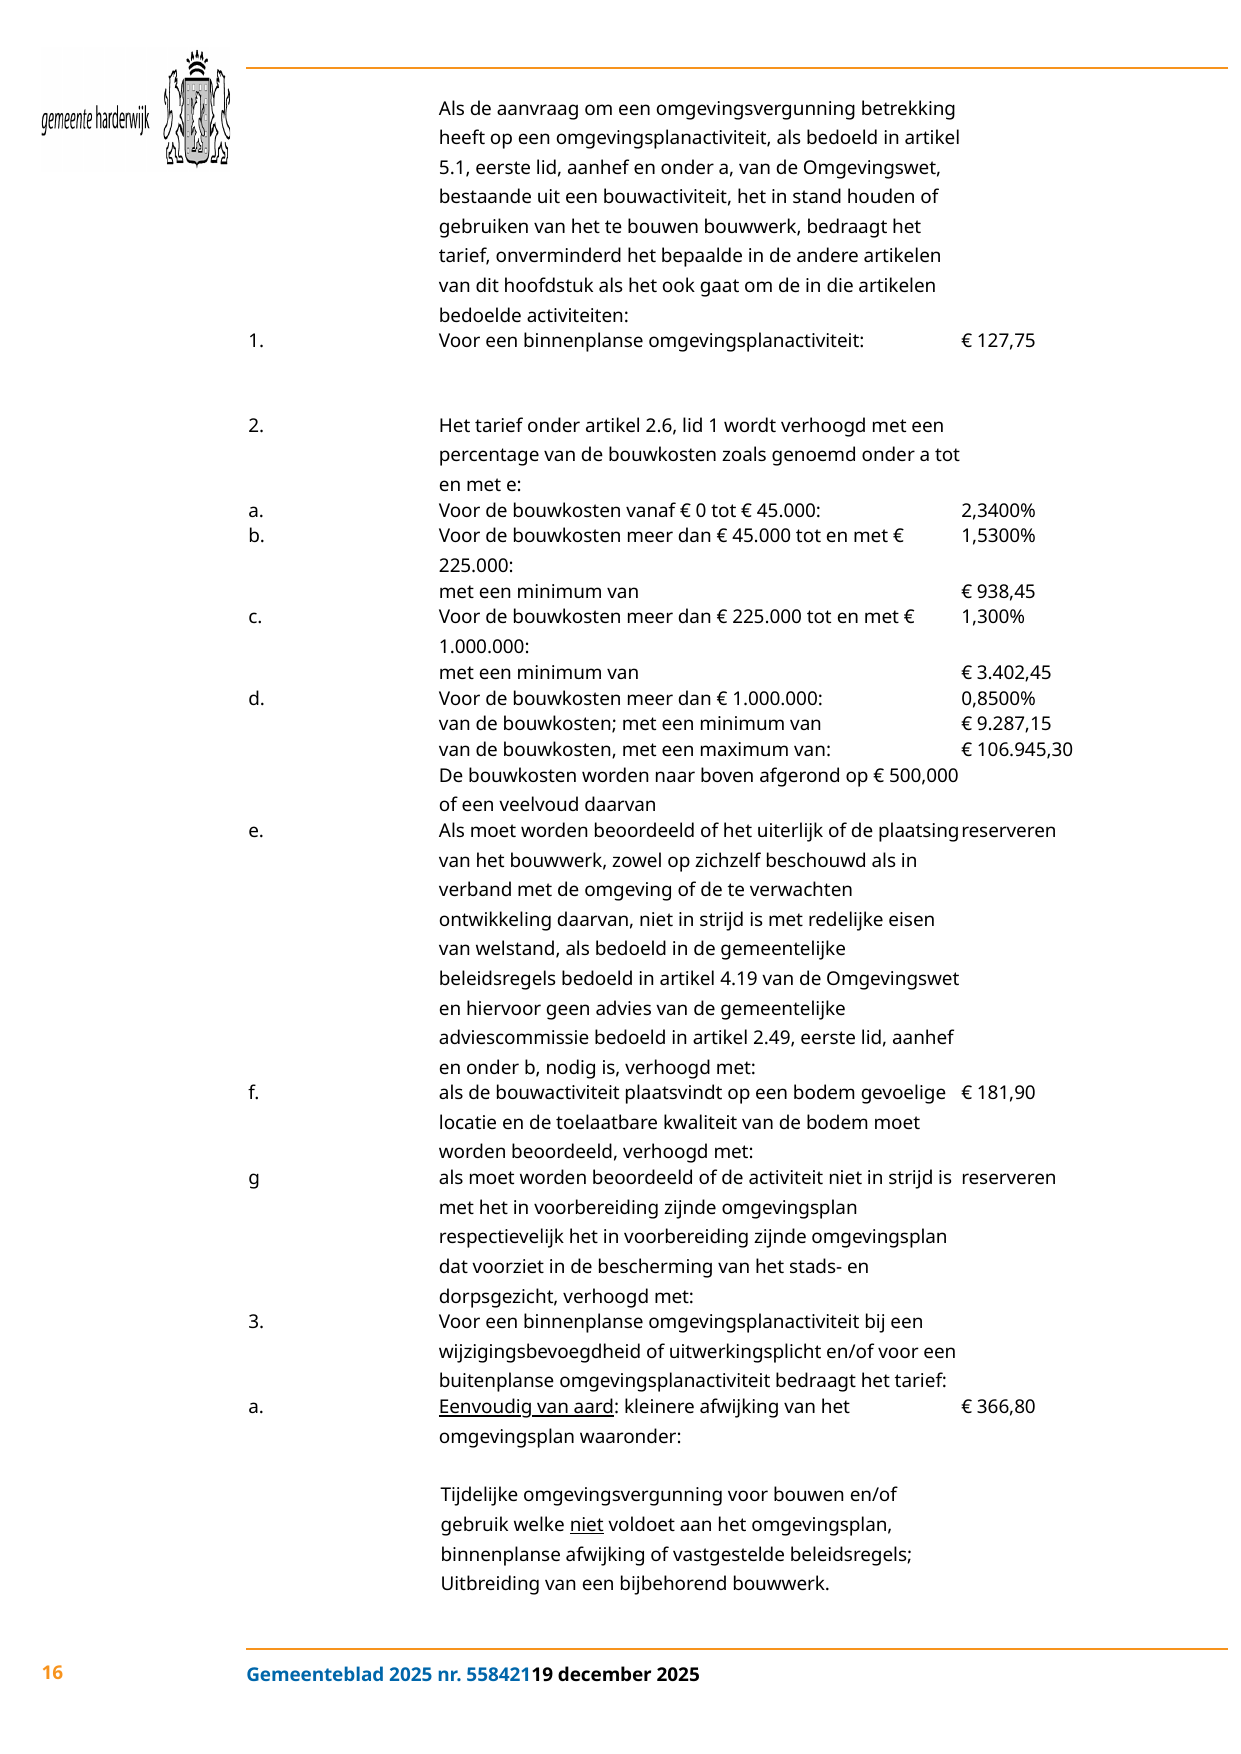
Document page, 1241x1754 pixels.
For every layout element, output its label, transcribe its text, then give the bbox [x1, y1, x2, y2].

table_cell 2,3400% [961, 497, 1152, 523]
table_cell c. [248, 604, 439, 659]
table_header Tijdelijke omgevingsvergunning voor bouwen en/of gebruik welke niet voldoet aan het omgevingsplan, binnenplanse afwijking of vastgestelde beleidsregels; Uitbreiding van een bijbehorend bouwwerk. [440, 1482, 959, 1596]
table_header [959, 1482, 1152, 1596]
table_cell [248, 578, 439, 604]
table_cell € 181,90 [961, 1080, 1152, 1164]
table_cell [961, 1309, 1152, 1393]
table_cell Voor de bouwkosten meer dan € 45.000 tot en met € 225.000: [439, 523, 961, 578]
table_cell € 3.402,45 [961, 659, 1152, 685]
table_cell 1,300% [961, 604, 1152, 659]
table_cell Eenvoudig van aard: kleinere afwijking van het omgevingsplan waaronder: [439, 1394, 961, 1449]
table_cell reserveren [961, 1165, 1152, 1308]
table_header [961, 412, 1152, 497]
table_cell De bouwkosten worden naar boven afgerond op € 500,000 of een veelvoud daarvan [439, 762, 961, 817]
table_cell [248, 762, 439, 817]
table_cell met een minimum van [439, 578, 961, 604]
table_cell Voor de bouwkosten meer dan € 225.000 tot en met € 1.000.000: [439, 604, 961, 659]
table_cell Voor een binnenplanse omgevingsplanactiviteit bij een wijzigingsbevoegdheid of uitwerkingsplicht en/of voor een buitenplanse omgevingsplanactiviteit bedraagt het tarief: [439, 1309, 961, 1393]
table_cell g [248, 1165, 439, 1308]
table_cell als de bouwactiviteit plaatsvindt op een bodem gevoelige locatie en de toelaatbare kwaliteit van de bodem moet worden beoordeeld, verhoogd met: [439, 1080, 961, 1164]
table_cell € 938,45 [961, 578, 1152, 604]
table_cell [248, 710, 439, 736]
table_cell reserveren [961, 817, 1152, 1079]
table_cell Als moet worden beoordeeld of het uiterlijk of de plaatsing van het bouwwerk, zowel op zichzelf beschouwd als in verband met de omgeving of de te verwachten ontwikkeling daarvan, niet in strijd is met redelijke eisen van welstand, als bedoeld in de gemeentelijke beleidsregels bedoeld in artikel 4.19 van de Omgevingswet en hiervoor geen advies van de gemeentelijke adviescommissie bedoeld in artikel 2.49, eerste lid, aanhef en onder b, nodig is, verhoogd met: [439, 817, 961, 1079]
table_header [248, 1482, 440, 1596]
table_header 2. [248, 412, 439, 497]
table_cell [248, 659, 439, 685]
table_cell Voor de bouwkosten vanaf € 0 tot € 45.000: [439, 497, 961, 523]
table_cell 0,8500% [961, 685, 1152, 710]
table_cell [961, 762, 1152, 817]
table_cell met een minimum van [439, 659, 961, 685]
table_cell € 366,80 [961, 1394, 1152, 1449]
table_cell [248, 353, 1152, 379]
table_cell a. [248, 497, 439, 523]
table_cell [961, 95, 1152, 328]
table_cell Als de aanvraag om een omgevingsvergunning betrekking heeft op een omgevingsplanactiviteit, als bedoeld in artikel 5.1, eerste lid, aanhef en onder a, van de Omgevingswet, bestaande uit een bouwactiviteit, het in stand houden of gebruiken van het te bouwen bouwwerk, bedraagt het tarief, onverminderd het bepaalde in de andere artikelen van dit hoofdstuk als het ook gaat om de in die artikelen bedoelde activiteiten: [439, 95, 961, 328]
table_cell Voor de bouwkosten meer dan € 1.000.000: [439, 685, 961, 710]
table_cell b. [248, 523, 439, 578]
table_cell als moet worden beoordeeld of de activiteit niet in strijd is met het in voorbereiding zijnde omgevingsplan respectievelijk het in voorbereiding zijnde omgevingsplan dat voorziet in de bescherming van het stads- en dorpsgezicht, verhoogd met: [439, 1165, 961, 1308]
table_cell € 9.287,15 [961, 710, 1152, 736]
table_cell [248, 736, 439, 762]
table_header Het tarief onder artikel 2.6, lid 1 wordt verhoogd met een percentage van de bouwkosten zoals genoemd onder a tot en met e: [439, 412, 961, 497]
table_cell € 127,75 [961, 328, 1152, 353]
picture [41, 47, 231, 172]
table_cell a. [248, 1394, 439, 1449]
table_cell f. [248, 1080, 439, 1164]
table_cell 1,5300% [961, 523, 1152, 578]
table_cell [248, 95, 439, 328]
table_cell 3. [248, 1309, 439, 1393]
table_cell van de bouwkosten; met een minimum van [439, 710, 961, 736]
table_cell 1. [248, 328, 439, 353]
table_cell d. [248, 685, 439, 710]
table_cell Voor een binnenplanse omgevingsplanactiviteit: [439, 328, 961, 353]
table_cell van de bouwkosten, met een maximum van: [439, 736, 961, 762]
table_cell e. [248, 817, 439, 1079]
table_cell € 106.945,30 [961, 736, 1152, 762]
